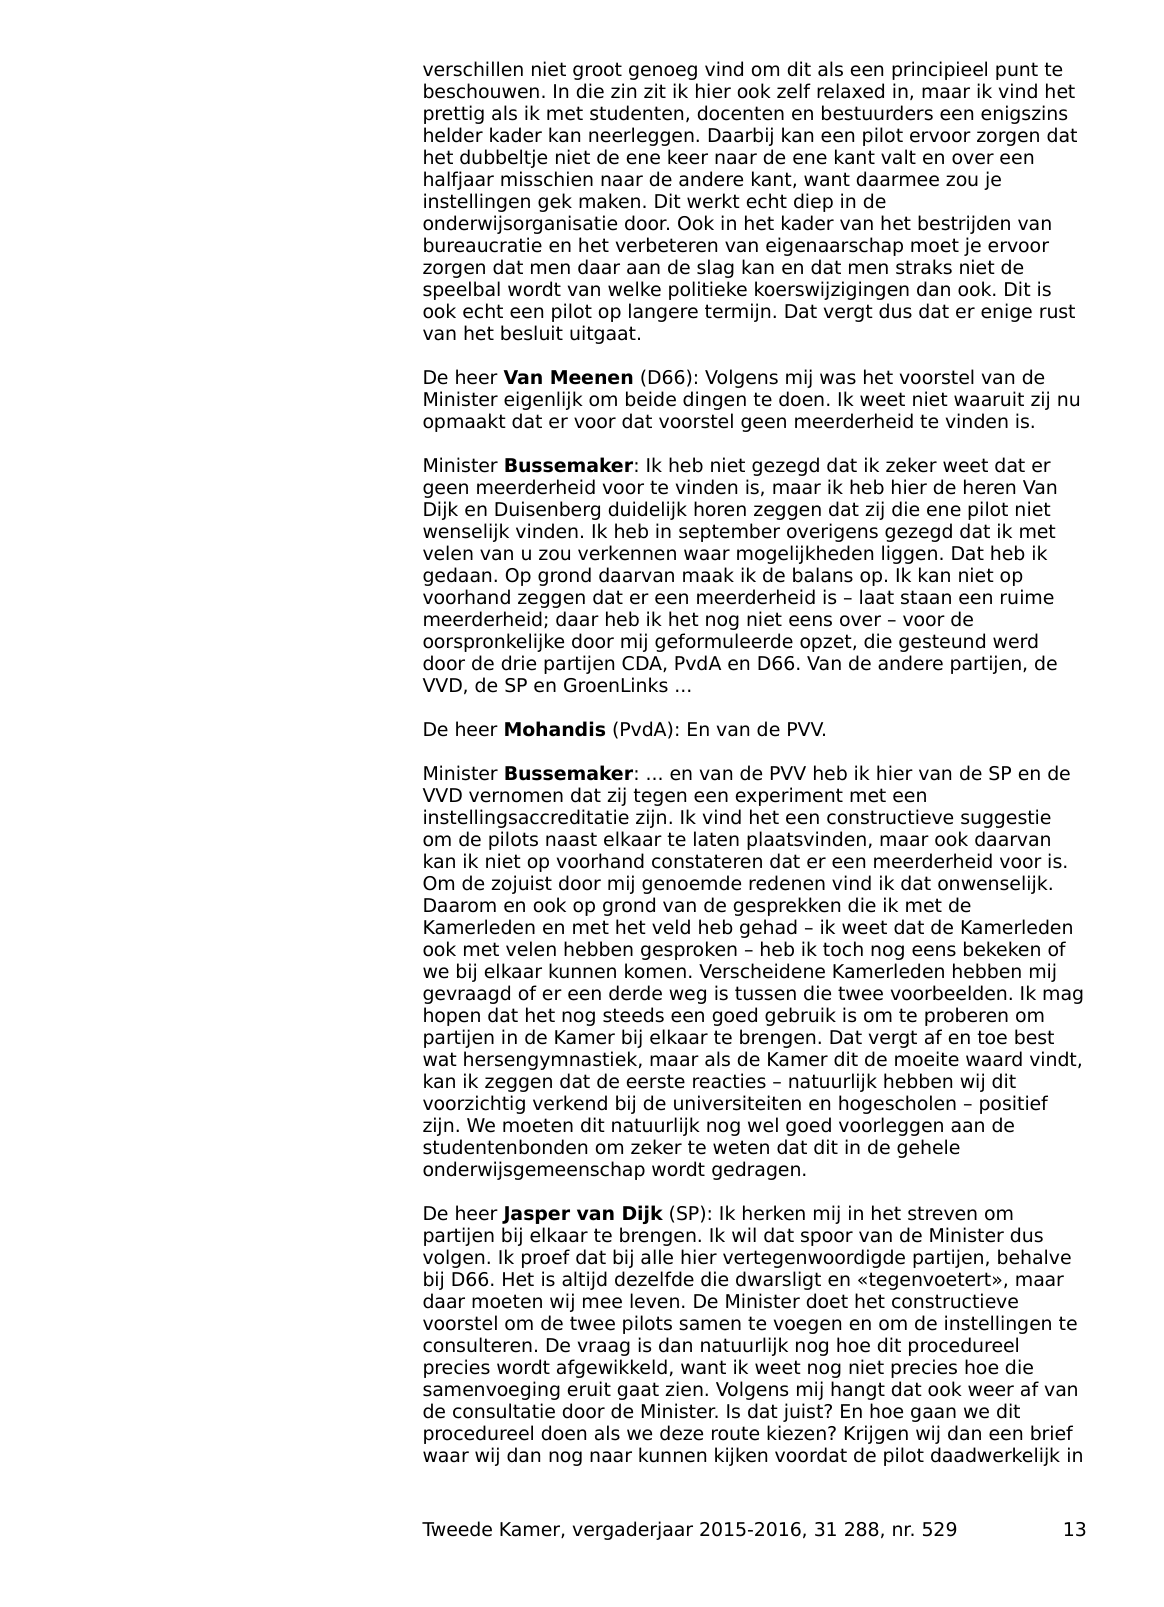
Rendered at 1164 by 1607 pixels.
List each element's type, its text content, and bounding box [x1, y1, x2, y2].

text Minister Bussemaker: ... en van de PVV heb ik hier van de SP en de VVD vernomen dat zij tegen een experiment met een instellingsaccreditatie zijn. Ik vind het een constructieve suggestie om de pilots naast elkaar te laten plaatsvinden, maar ook daarvan kan ik niet op voorhand constateren dat er een meerderheid voor is. Om de zojuist door mij genoemde redenen vind ik dat onwenselijk. Daarom en ook op grond van de gesprekken die ik met de Kamerleden en met het veld heb gehad – ik weet dat de Kamerleden ook met velen hebben gesproken – heb ik toch nog eens bekeken of we bij elkaar kunnen komen. Verscheidene Kamerleden hebben mij gevraagd of er een derde weg is tussen die twee voorbeelden. Ik mag hopen dat het nog steeds een goed gebruik is om te proberen om partijen in de Kamer bij elkaar te brengen. Dat vergt af en toe best wat hersengymnastiek, maar als de Kamer dit de moeite waard vindt, kan ik zeggen dat de eerste reacties – natuurlijk hebben wij dit voorzichtig verkend bij de universiteiten en hogescholen – positief zijn. We moeten dit natuurlijk nog wel goed voorleggen aan de studentenbonden om zeker te weten dat dit in de gehele onderwijsgemeenschap wordt gedragen. [422, 763, 1087, 1181]
text verschillen niet groot genoeg vind om dit als een principieel punt te beschouwen. In die zin zit ik hier ook zelf relaxed in, maar ik vind het prettig als ik met studenten, docenten en bestuurders een enigszins helder kader kan neerleggen. Daarbij kan een pilot ervoor zorgen dat het dubbeltje niet de ene keer naar de ene kant valt en over een halfjaar misschien naar de andere kant, want daarmee zou je instellingen gek maken. Dit werkt echt diep in de onderwijsorganisatie door. Ook in het kader van het bestrijden van bureaucratie en het verbeteren van eigenaarschap moet je ervoor zorgen dat men daar aan de slag kan en dat men straks niet de speelbal wordt van welke politieke koerswijzigingen dan ook. Dit is ook echt een pilot op langere termijn. Dat vergt dus dat er enige rust van het besluit uitgaat. [422, 59, 1087, 345]
text De heer Van Meenen (D66): Volgens mij was het voorstel van de Minister eigenlijk om beide dingen te doen. Ik weet niet waaruit zij nu opmaakt dat er voor dat voorstel geen meerderheid te vinden is. [422, 367, 1087, 433]
text De heer Jasper van Dijk (SP): Ik herken mij in het streven om partijen bij elkaar te brengen. Ik wil dat spoor van de Minister dus volgen. Ik proef dat bij alle hier vertegenwoordigde partijen, behalve bij D66. Het is altijd dezelfde die dwarsligt en «tegenvoetert», maar daar moeten wij mee leven. De Minister doet het constructieve voorstel om de twee pilots samen te voegen en om de instellingen te consulteren. De vraag is dan natuurlijk nog hoe dit procedureel precies wordt afgewikkeld, want ik weet nog niet precies hoe die samenvoeging eruit gaat zien. Volgens mij hangt dat ook weer af van de consultatie door de Minister. Is dat juist? En hoe gaan we dit procedureel doen als we deze route kiezen? Krijgen wij dan een brief waar wij dan nog naar kunnen kijken voordat de pilot daadwerkelijk in [422, 1203, 1087, 1467]
text De heer Mohandis (PvdA): En van de PVV. [422, 719, 1087, 741]
text Minister Bussemaker: Ik heb niet gezegd dat ik zeker weet dat er geen meerderheid voor te vinden is, maar ik heb hier de heren Van Dijk en Duisenberg duidelijk horen zeggen dat zij die ene pilot niet wenselijk vinden. Ik heb in september overigens gezegd dat ik met velen van u zou verkennen waar mogelijkheden liggen. Dat heb ik gedaan. Op grond daarvan maak ik de balans op. Ik kan niet op voorhand zeggen dat er een meerderheid is – laat staan een ruime meerderheid; daar heb ik het nog niet eens over – voor de oorspronkelijke door mij geformuleerde opzet, die gesteund werd door de drie partijen CDA, PvdA en D66. Van de andere partijen, de VVD, de SP en GroenLinks ... [422, 455, 1087, 697]
